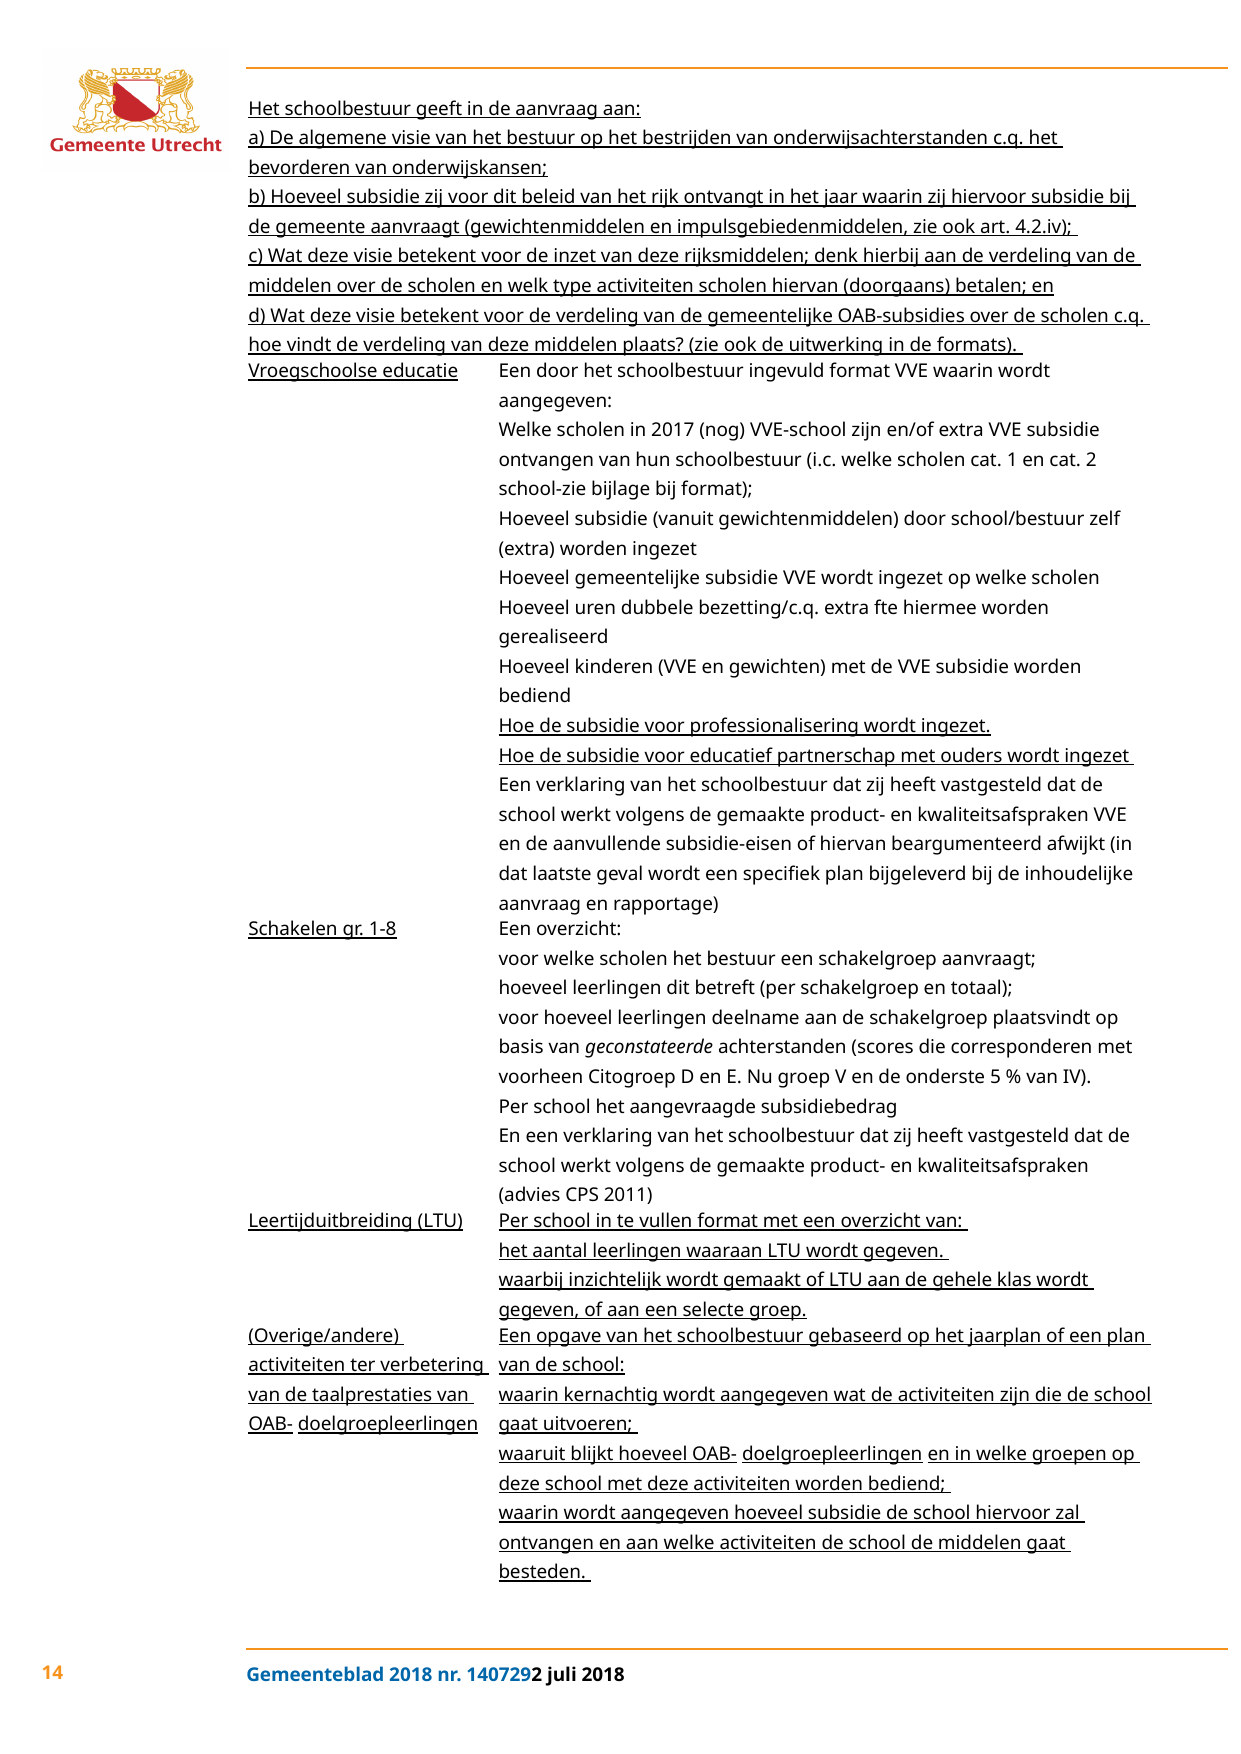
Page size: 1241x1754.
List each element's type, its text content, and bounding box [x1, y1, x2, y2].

table_cell Een door het schoolbestuur ingevuld format VVE waarin wordt aangegeven: Welke scholen in 2017 (nog) VVE-school zijn en/of extra VVE subsidie ontvangen van hun schoolbestuur (i.c. welke scholen cat. 1 en cat. 2 school-zie bijlage bij format); Hoeveel subsidie (vanuit gewichtenmiddelen) door school/bestuur zelf (extra) worden ingezet Hoeveel gemeentelijke subsidie VVE wordt ingezet op welke scholen Hoeveel uren dubbele bezetting/c.q. extra fte hiermee worden gerealiseerd Hoeveel kinderen (VVE en gewichten) met de VVE subsidie worden bediend Hoe de subsidie voor professionalisering wordt ingezet. Hoe de subsidie voor educatief partnerschap met ouders wordt ingezet Een verklaring van het schoolbestuur dat zij heeft vastgesteld dat de school werkt volgens de gemaakte product- en kwaliteitsafspraken VVE en de aanvullende subsidie-eisen of hiervan beargumenteerd afwijkt (in dat laatste geval wordt een specifiek plan bijgeleverd bij de inhoudelijke aanvraag en rapportage) [498, 357, 1152, 915]
table_cell (Overige/andere) activiteiten ter verbetering van de taalprestaties van OAB- doelgroepleerlingen [248, 1322, 498, 1584]
table_cell Schakelen gr. 1-8 [248, 915, 498, 1207]
table_cell gaat uitvoeren; waaruit blijkt hoeveel OAB- doelgroepleerlingen en in welke groepen op deze school met deze activiteiten worden bediend; waarin wordt aangegeven hoeveel subsidie de school hiervoor zal ontvangen en aan welke activiteiten de school de middelen gaat besteden. [498, 1404, 1152, 1584]
table_cell Een overzicht: voor welke scholen het bestuur een schakelgroep aanvraagt; hoeveel leerlingen dit betreft (per schakelgroep en totaal); voor hoeveel leerlingen deelname aan de schakelgroep plaatsvindt op basis van geconstateerde achterstanden (scores die corresponderen met voorheen Citogroep D en E. Nu groep V en de onderste 5 % van IV). Per school het aangevraagde subsidiebedrag En een verklaring van het schoolbestuur dat zij heeft vastgesteld dat de school werkt volgens de gemaakte product- en kwaliteitsafspraken (advies CPS 2011) [498, 915, 1152, 1207]
picture [41, 47, 231, 172]
table_cell Een opgave van het schoolbestuur gebaseerd op het jaarplan of een plan van de school: waarin kernachtig wordt aangegeven wat de activiteiten zijn die de school [498, 1322, 1152, 1403]
table_cell Vroegschoolse educatie [248, 357, 498, 915]
table_cell Per school in te vullen format met een overzicht van: het aantal leerlingen waaraan LTU wordt gegeven. waarbij inzichtelijk wordt gemaakt of LTU aan de gehele klas wordt gegeven, of aan een selecte groep. [498, 1208, 1152, 1322]
table_cell Leertijduitbreiding (LTU) [248, 1208, 498, 1322]
table_cell Het schoolbestuur geeft in de aanvraag aan: a) De algemene visie van het bestuur op het bestrijden van onderwijsachterstanden c.q. het bevorderen van onderwijskansen; b) Hoeveel subsidie zij voor dit beleid van het rijk ontvangt in het jaar waarin zij hiervoor subsidie bij de gemeente aanvraagt (gewichtenmiddelen en impulsgebiedenmiddelen, zie ook art. 4.2.iv); c) Wat deze visie betekent voor de inzet van deze rijksmiddelen; denk hierbij aan de verdeling van de middelen over de scholen en welk type activiteiten scholen hiervan (doorgaans) betalen; en d) Wat deze visie betekent voor de verdeling van de gemeentelijke OAB-subsidies over de scholen c.q. hoe vindt de verdeling van deze middelen plaats? (zie ook de uitwerking in de formats). [248, 95, 1152, 357]
